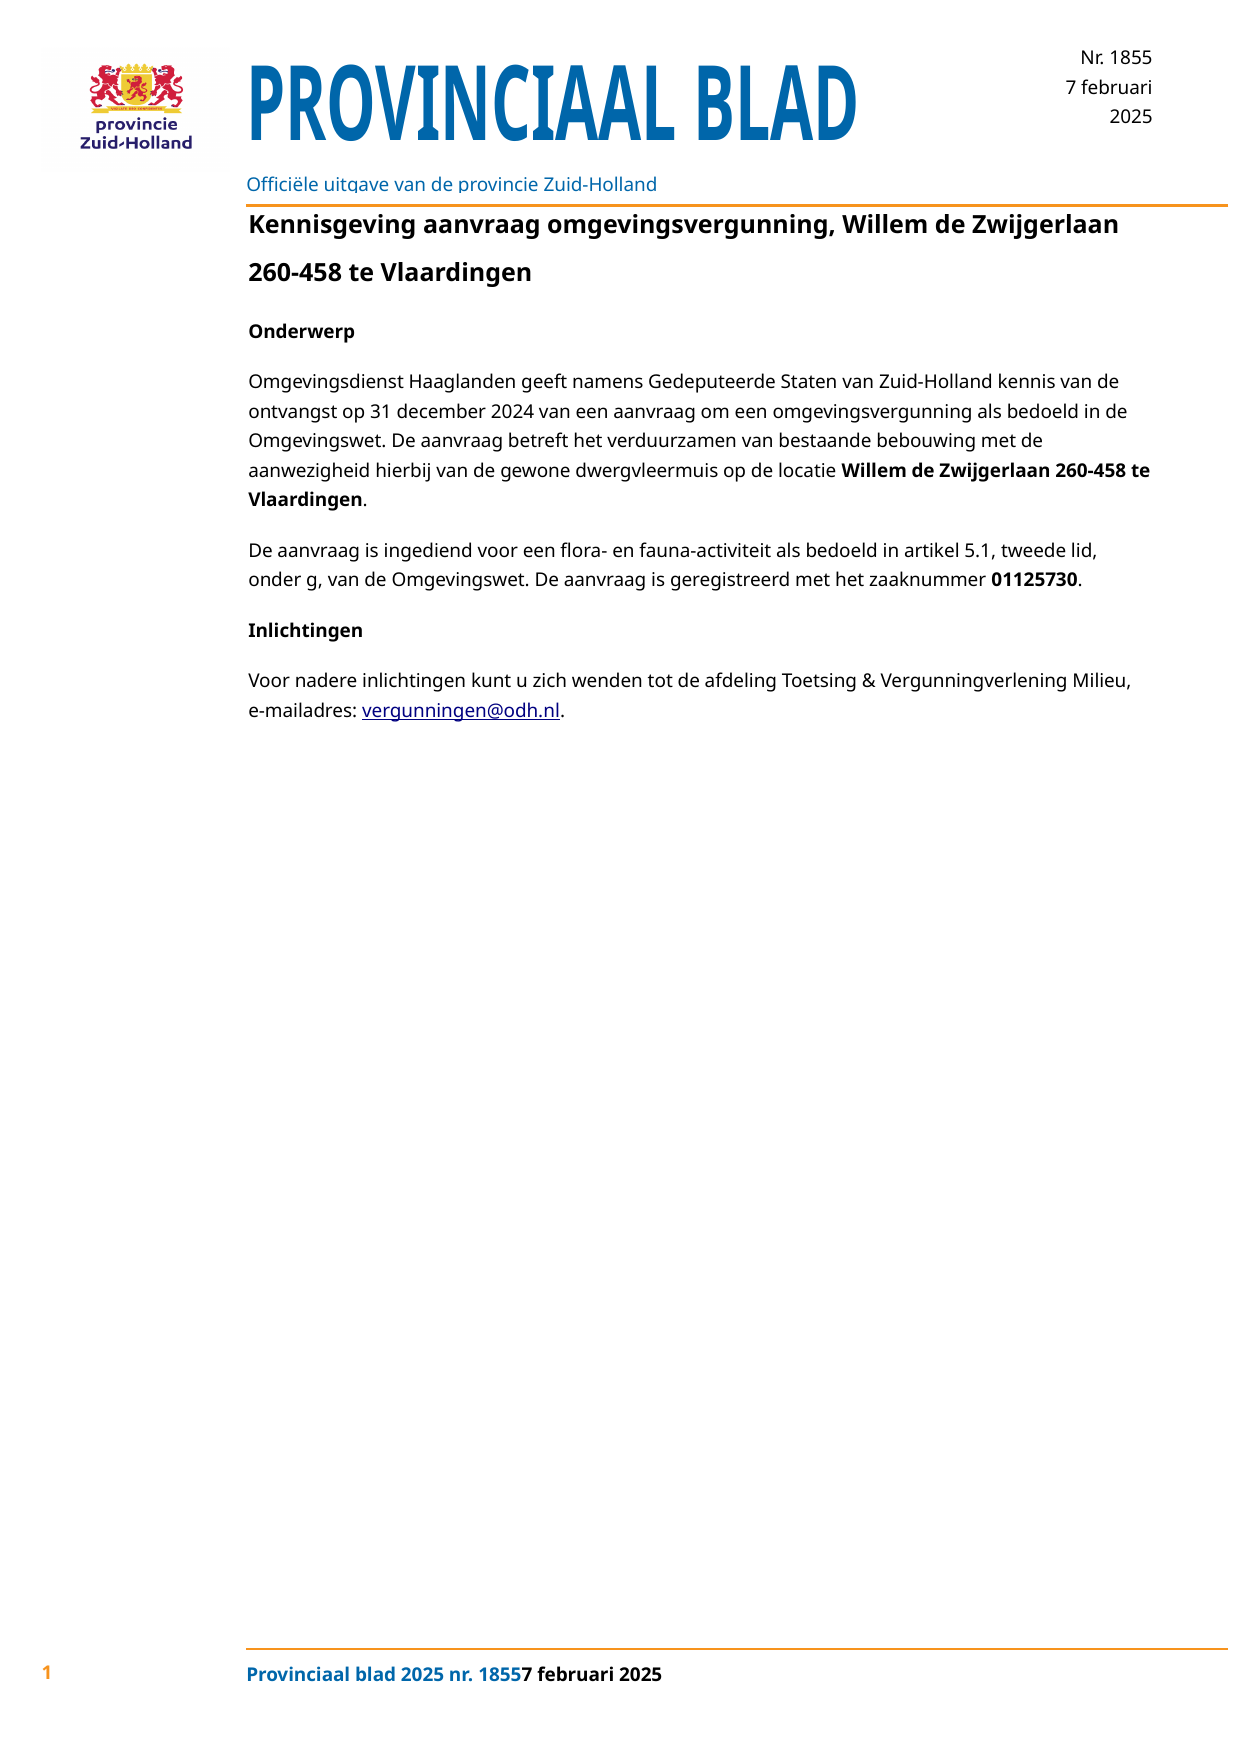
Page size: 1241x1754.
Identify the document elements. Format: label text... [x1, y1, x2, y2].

text Onderwerp [248, 318, 1152, 344]
text Omgevingsdienst Haaglanden geeft namens Gedeputeerde Staten van Zuid-Holland kennis van de ontvangst op 31 december 2024 van een aanvraag om een omgevingsvergunning als bedoeld in de Omgevingswet. De aanvraag betreft het verduurzamen van bestaande bebouwing met de aanwezigheid hierbij van de gewone dwergvleermuis op de locatie Willem de Zwijgerlaan 260-458 te Vlaardingen. [248, 368, 1152, 512]
picture [41, 47, 231, 172]
text Kennisgeving aanvraag omgevingsvergunning, Willem de Zwijgerlaan 260-458 te Vlaardingen [248, 207, 1152, 288]
text De aanvraag is ingediend voor een flora- en fauna-activiteit als bedoeld in artikel 5.1, tweede lid, onder g, van de Omgevingswet. De aanvraag is geregistreerd met het zaaknummer 01125730. [248, 537, 1152, 592]
text Inlichtingen [248, 617, 1152, 643]
text Voor nadere inlichtingen kunt u zich wenden tot de afdeling Toetsing & Vergunningverlening Milieu, e-mailadres: vergunningen@odh.nl. [248, 667, 1152, 723]
